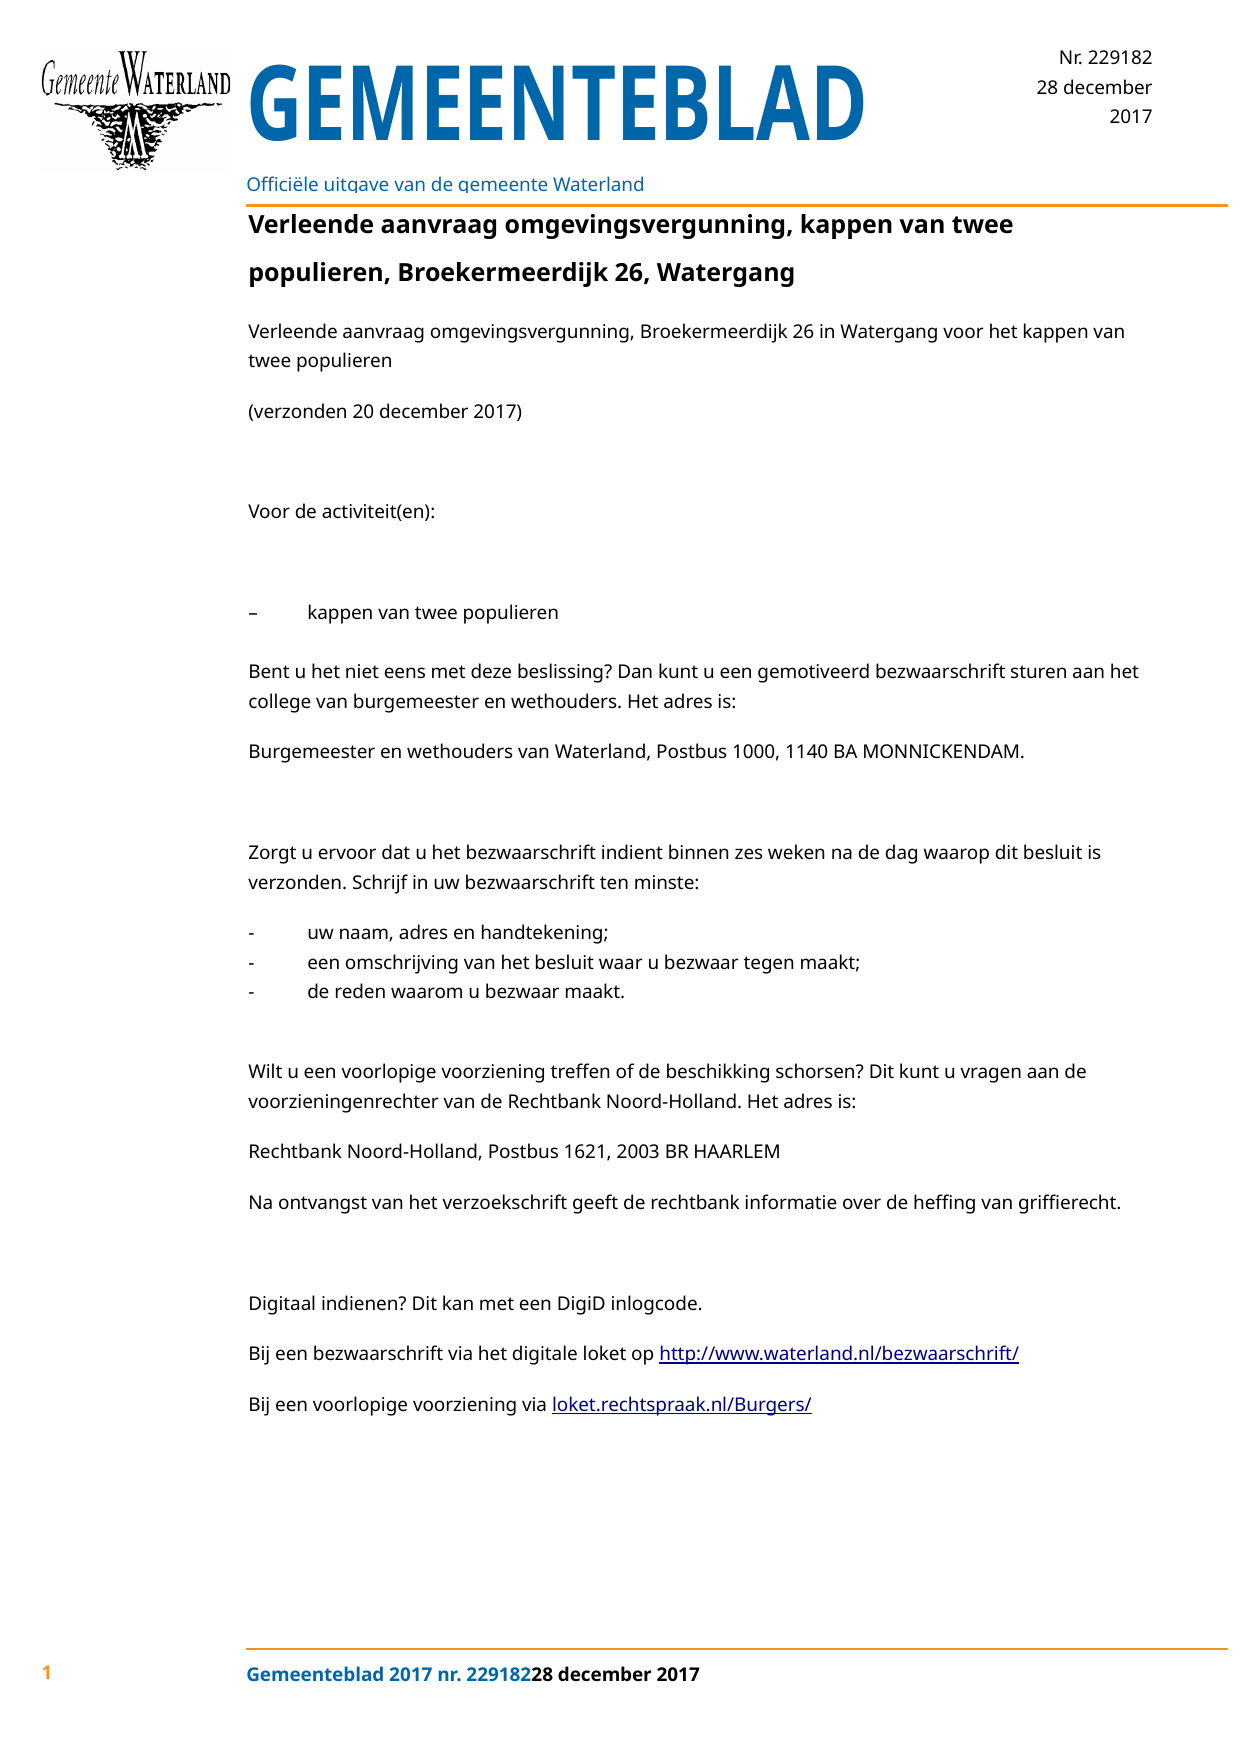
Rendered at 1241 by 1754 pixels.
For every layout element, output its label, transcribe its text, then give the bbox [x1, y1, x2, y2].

text Burgemeester en wethouders van Waterland, Postbus 1000, 1140 BA MONNICKENDAM. [248, 739, 1152, 764]
picture [41, 47, 231, 172]
list kappen van twee populieren [248, 599, 1152, 625]
text Verleende aanvraag omgevingsvergunning, kappen van twee populieren, Broekermeerdijk 26, Watergang [248, 207, 1152, 288]
list een omschrijving van het besluit waar u bezwaar tegen maakt; [248, 949, 1152, 975]
text Bent u het niet eens met deze beslissing? Dan kunt u een gemotiveerd bezwaarschrift sturen aan het college van burgemeester en wethouders. Het adres is: [248, 659, 1152, 714]
text Na ontvangst van het verzoekschrift geeft de rechtbank informatie over de heffing van griffierecht. [248, 1189, 1152, 1215]
text Wilt u een voorlopige voorziening treffen of de beschikking schorsen? Dit kunt u vragen aan de voorzieningenrechter van de Rechtbank Noord-Holland. Het adres is: [248, 1059, 1152, 1114]
text Digitaal indienen? Dit kan met een DigiD inlogcode. [248, 1290, 1152, 1316]
list uw naam, adres en handtekening; [248, 919, 1152, 945]
list de reden waarom u bezwaar maakt. [248, 979, 1152, 1004]
text Rechtbank Noord-Holland, Postbus 1621, 2003 BR HAARLEM [248, 1139, 1152, 1164]
text Bij een bezwaarschrift via het digitale loket op http://www.waterland.nl/bezwaarschrift/ [248, 1340, 1152, 1366]
text Voor de activiteit(en): [248, 499, 1152, 524]
text Bij een voorlopige voorziening via loket.rechtspraak.nl/Burgers/ [248, 1391, 1152, 1417]
text Verleende aanvraag omgevingsvergunning, Broekermeerdijk 26 in Watergang voor het kappen van twee populieren [248, 318, 1152, 373]
text Zorgt u ervoor dat u het bezwaarschrift indient binnen zes weken na de dag waarop dit besluit is verzonden. Schrijf in uw bezwaarschrift ten minste: [248, 839, 1152, 895]
text (verzonden 20 december 2017) [248, 398, 1152, 424]
